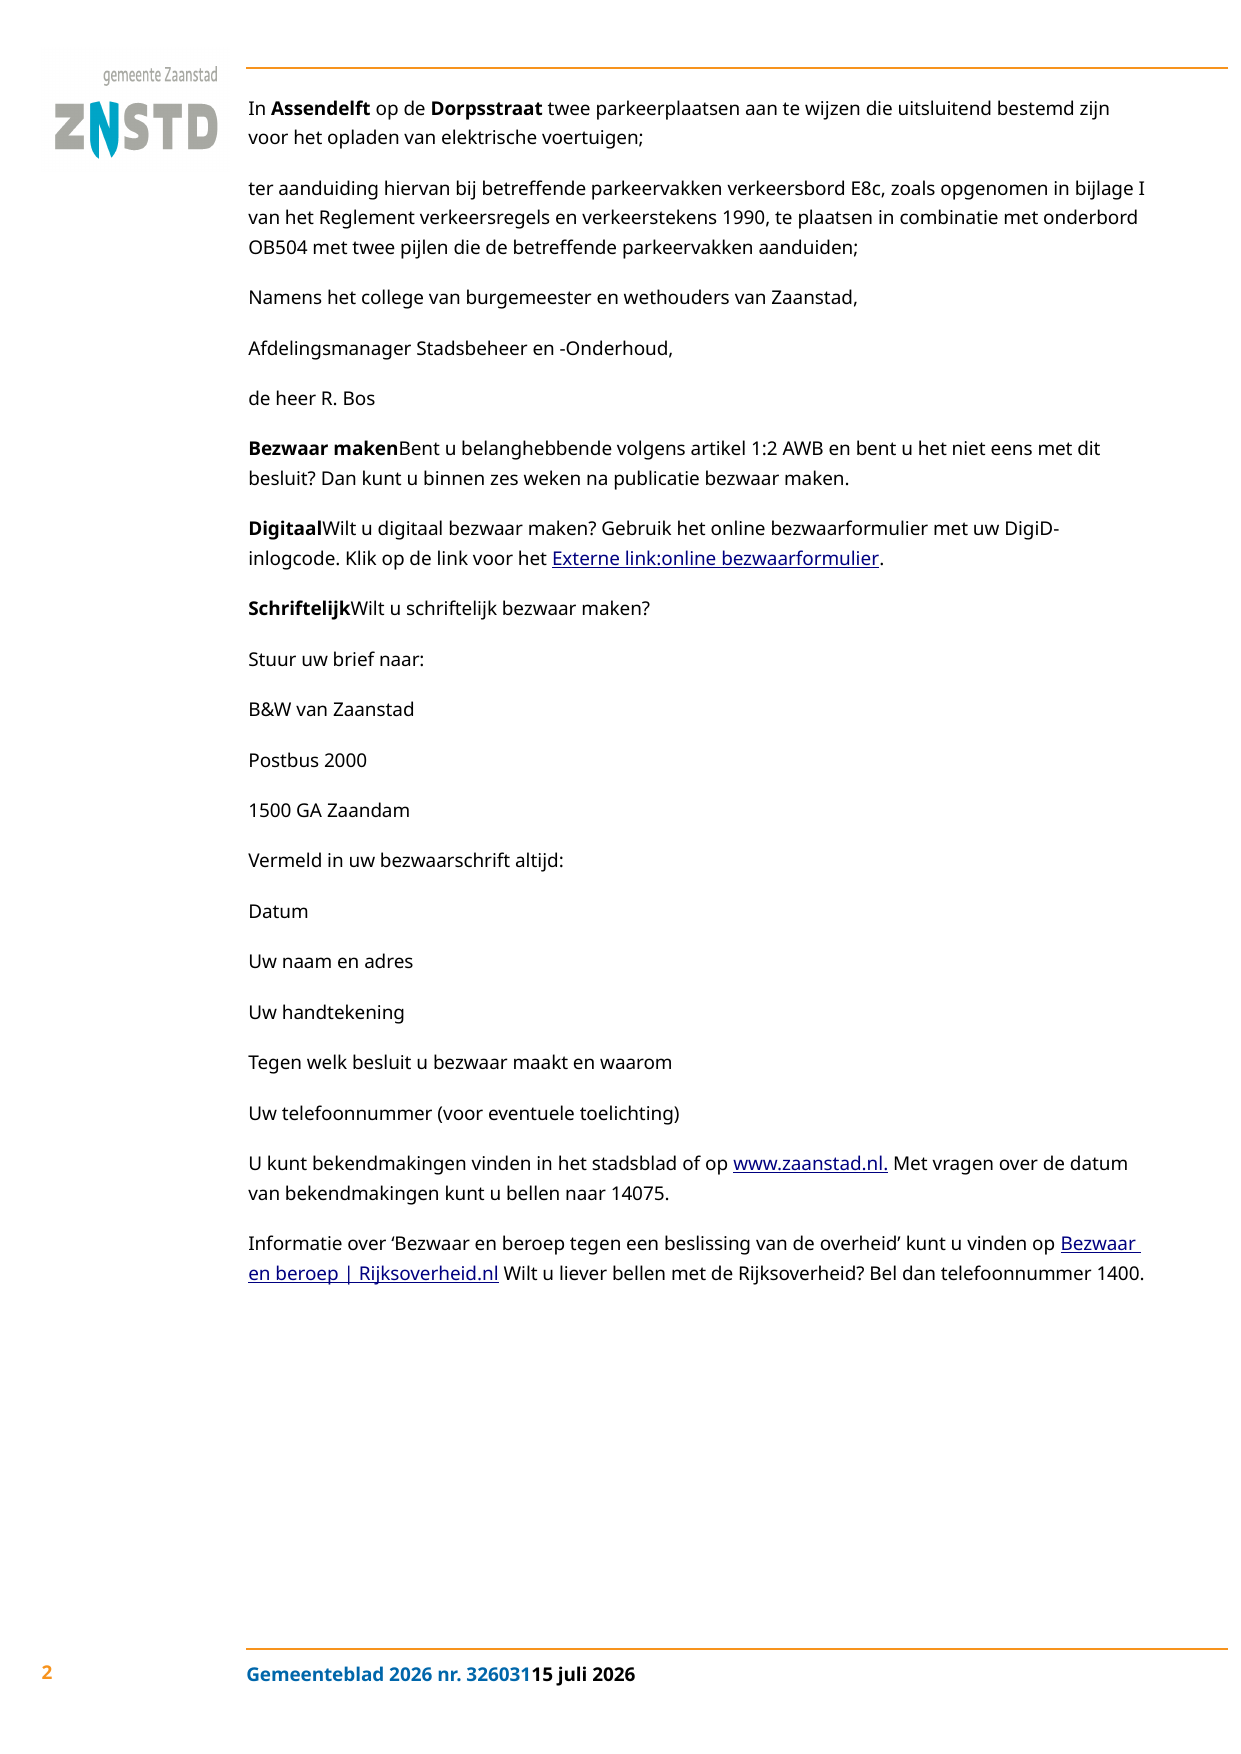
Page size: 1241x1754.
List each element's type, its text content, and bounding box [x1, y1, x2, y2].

text Uw naam en adres [248, 948, 1152, 974]
text 1500 GA Zaandam [248, 797, 1152, 823]
text Stuur uw brief naar: [248, 646, 1152, 672]
text Namens het college van burgemeester en wethouders van Zaanstad, [248, 284, 1152, 310]
text Bezwaar makenBent u belanghebbende volgens artikel 1:2 AWB en bent u het niet eens met dit besluit? Dan kunt u binnen zes weken na publicatie bezwaar maken. [248, 436, 1152, 491]
text Postbus 2000 [248, 747, 1152, 773]
text Uw telefoonnummer (voor eventuele toelichting) [248, 1100, 1152, 1126]
text ter aanduiding hiervan bij betreffende parkeervakken verkeersbord E8c, zoals opgenomen in bijlage I van het Reglement verkeersregels en verkeerstekens 1990, te plaatsen in combinatie met onderbord OB504 met twee pijlen die de betreffende parkeervakken aanduiden; [248, 175, 1152, 260]
text Uw handtekening [248, 999, 1152, 1025]
text Vermeld in uw bezwaarschrift altijd: [248, 848, 1152, 873]
text U kunt bekendmakingen vinden in het stadsblad of op www.zaanstad.nl. Met vragen over de datum van bekendmakingen kunt u bellen naar 14075. [248, 1150, 1152, 1206]
text SchriftelijkWilt u schriftelijk bezwaar maken? [248, 596, 1152, 621]
picture [41, 47, 231, 172]
text Afdelingsmanager Stadsbeheer en -Onderhoud, [248, 335, 1152, 361]
text In Assendelft op de Dorpsstraat twee parkeerplaatsen aan te wijzen die uitsluitend bestemd zijn voor het opladen van elektrische voertuigen; [248, 95, 1152, 150]
text Informatie over ‘Bezwaar en beroep tegen een beslissing van de overheid’ kunt u vinden op Bezwaar en beroep | Rijksoverheid.nl Wilt u liever bellen met de Rijksoverheid? Bel dan telefoonnummer 1400. [248, 1230, 1152, 1286]
text DigitaalWilt u digitaal bezwaar maken? Gebruik het online bezwaarformulier met uw DigiD-inlogcode. Klik op de link voor het Externe link:online bezwaarformulier. [248, 516, 1152, 571]
text B&W van Zaanstad [248, 696, 1152, 722]
text Tegen welk besluit u bezwaar maakt en waarom [248, 1049, 1152, 1075]
text de heer R. Bos [248, 385, 1152, 411]
text Datum [248, 898, 1152, 924]
